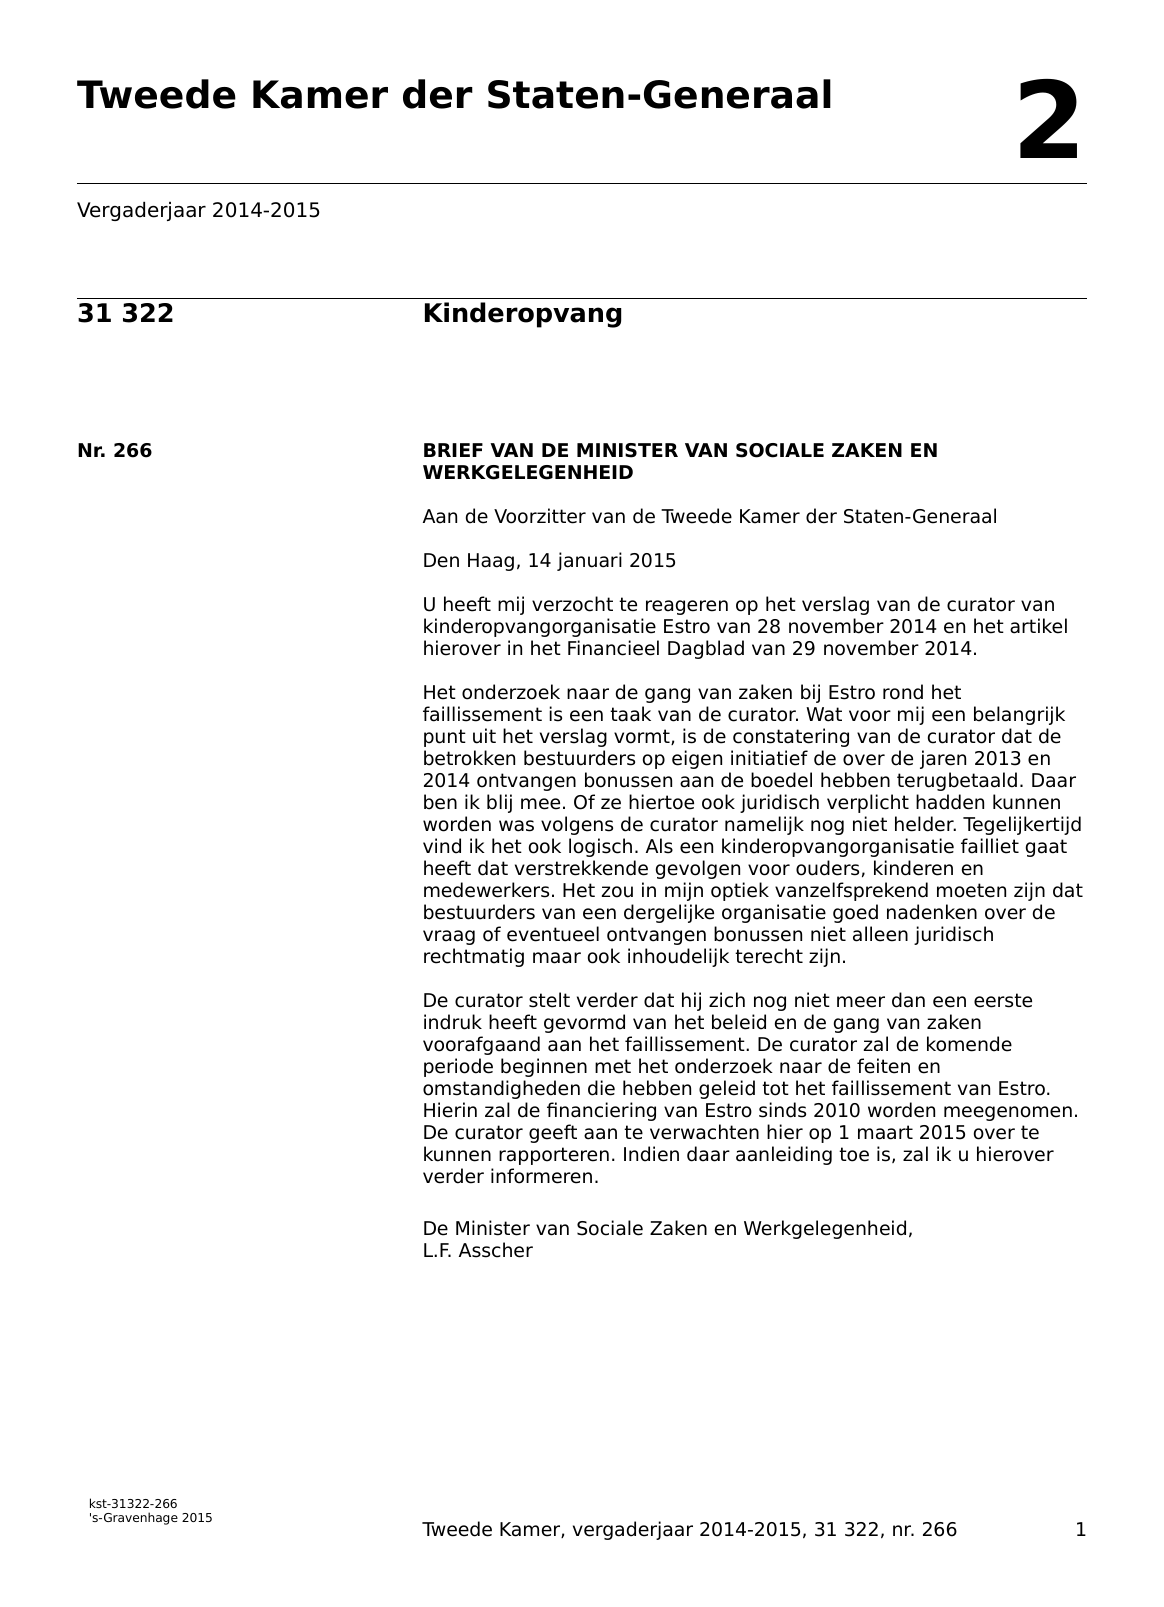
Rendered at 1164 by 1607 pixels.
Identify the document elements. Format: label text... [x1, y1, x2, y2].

text 's-Gravenhage 2015 [88, 1511, 323, 1525]
text De curator stelt verder dat hij zich nog niet meer dan een eerste indruk heeft gevormd van het beleid en de gang van zaken voorafgaand aan het faillissement. De curator zal de komende periode beginnen met het onderzoek naar de feiten en omstandigheden die hebben geleid tot het faillissement van Estro. Hierin zal de financiering van Estro sinds 2010 worden meegenomen. De curator geeft aan te verwachten hier op 1 maart 2015 over te kunnen rapporteren. Indien daar aanleiding toe is, zal ik u hierover verder informeren. [422, 990, 1087, 1188]
table_cell Vergaderjaar 2014-2015 [77, 184, 1087, 298]
table_header 2 [886, 59, 1087, 183]
table_header Tweede Kamer der Staten-Generaal [77, 59, 886, 183]
text Het onderzoek naar de gang van zaken bij Estro rond het faillissement is een taak van de curator. Wat voor mij een belangrijk punt uit het verslag vormt, is de constatering van de curator dat de betrokken bestuurders op eigen initiatief de over de jaren 2013 en 2014 ontvangen bonussen aan de boedel hebben terugbetaald. Daar ben ik blij mee. Of ze hiertoe ook juridisch verplicht hadden kunnen worden was volgens de curator namelijk nog niet helder. Tegelijkertijd vind ik het ook logisch. Als een kinderopvangorganisatie failliet gaat heeft dat verstrekkende gevolgen voor ouders, kinderen en medewerkers. Het zou in mijn optiek vanzelfsprekend moeten zijn dat bestuurders van een dergelijke organisatie goed nadenken over de vraag of eventueel ontvangen bonussen niet alleen juridisch rechtmatig maar ook inhoudelijk terecht zijn. [422, 682, 1087, 968]
text U heeft mij verzocht te reageren op het verslag van de curator van kinderopvangorganisatie Estro van 28 november 2014 en het artikel hierover in het Financieel Dagblad van 29 november 2014. [422, 594, 1087, 660]
subtitle Nr. 266 BRIEF VAN DE MINISTER VAN SOCIALE ZAKEN EN WERKGELEGENHEID [77, 440, 1087, 484]
text kst-31322-266 [88, 1497, 323, 1511]
subtitle 31 322 Kinderopvang [77, 299, 1087, 329]
text Den Haag, 14 januari 2015 [422, 550, 1087, 572]
text De Minister van Sociale Zaken en Werkgelegenheid, L.F. Asscher [422, 1218, 1087, 1262]
text Aan de Voorzitter van de Tweede Kamer der Staten-Generaal [422, 506, 1087, 528]
